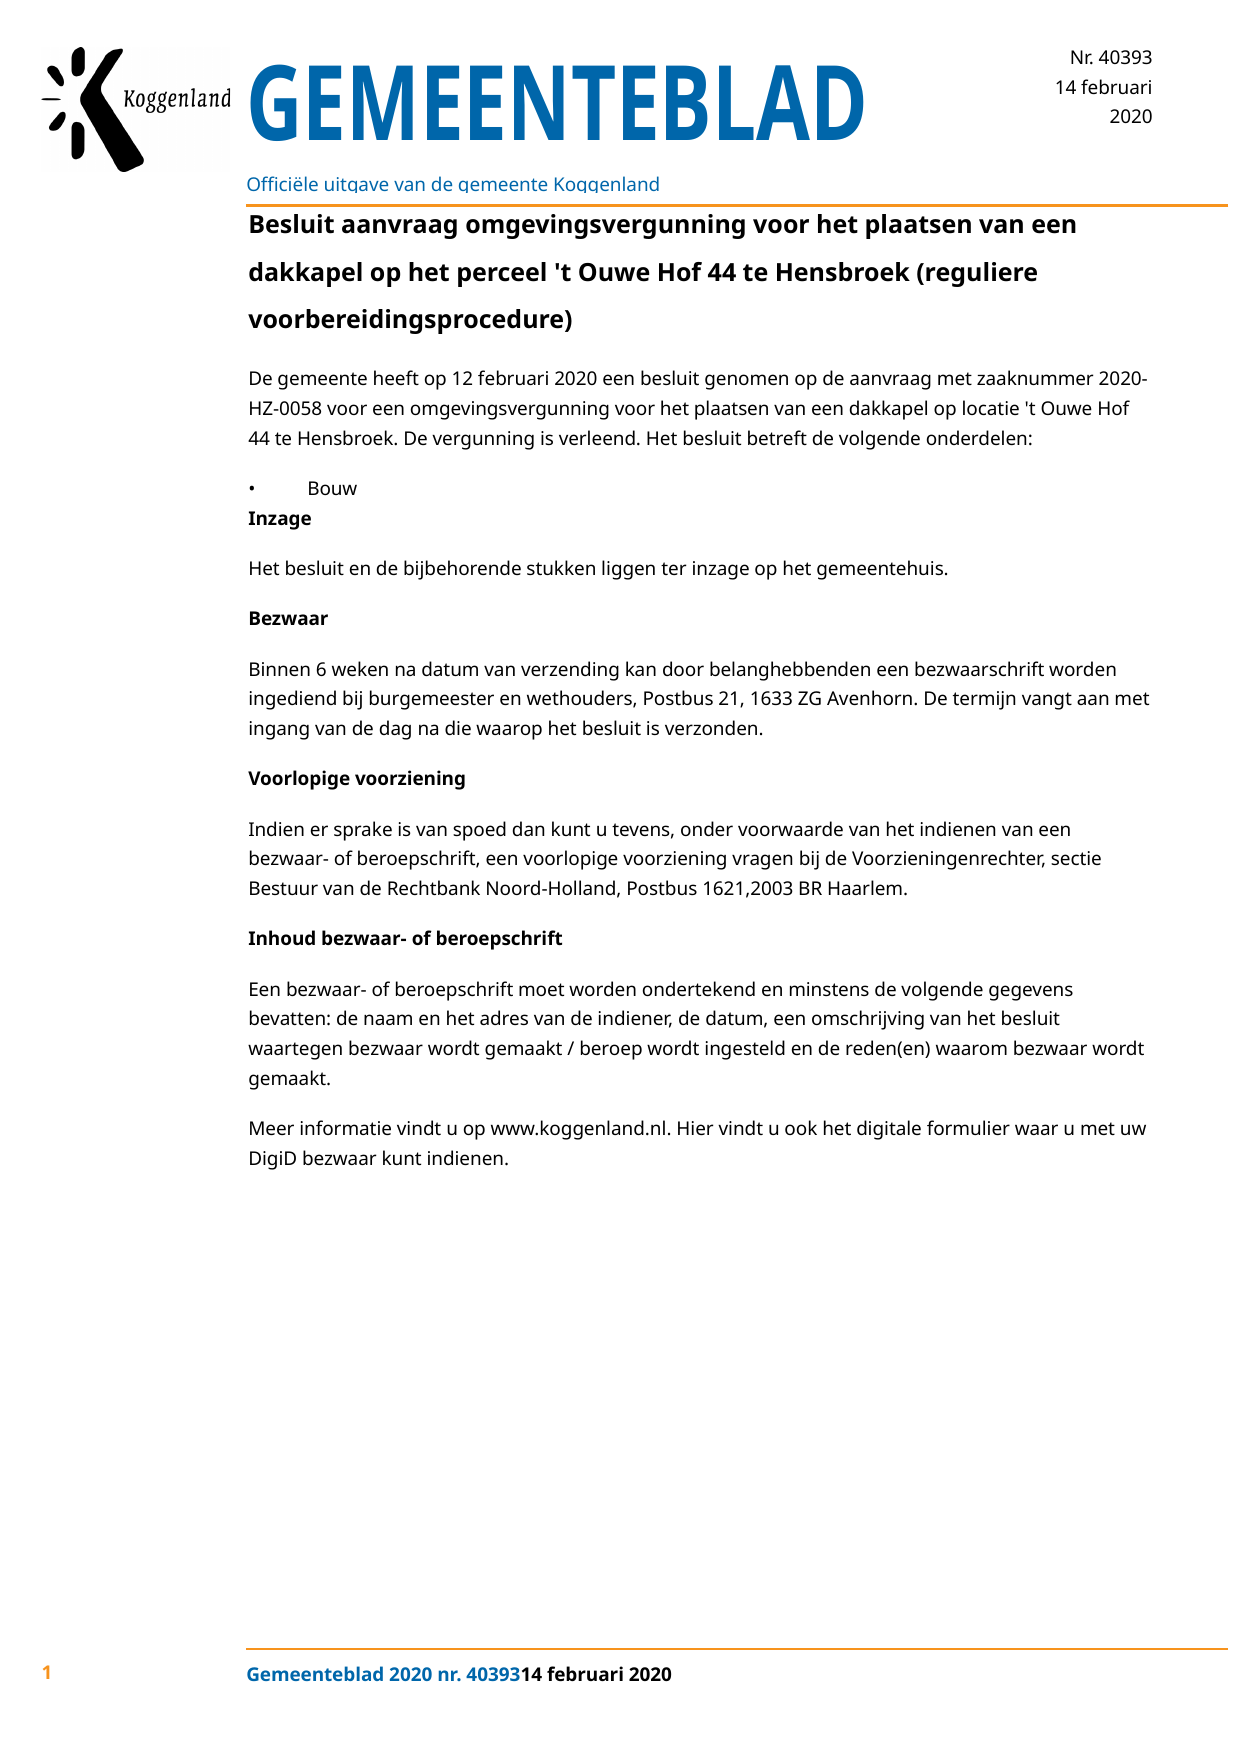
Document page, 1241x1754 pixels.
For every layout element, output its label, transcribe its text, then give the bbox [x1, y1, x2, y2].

text Inhoud bezwaar- of beroepschrift [248, 926, 1152, 951]
text Inzage [248, 505, 1152, 530]
text Besluit aanvraag omgevingsvergunning voor het plaatsen van een dakkapel op het perceel 't Ouwe Hof 44 te Hensbroek (reguliere voorbereidingsprocedure) [248, 207, 1152, 336]
list Bouw [248, 475, 1152, 501]
text Meer informatie vindt u op www.koggenland.nl. Hier vindt u ook het digitale formulier waar u met uw DigiD bezwaar kunt indienen. [248, 1115, 1152, 1170]
text Binnen 6 weken na datum van verzending kan door belanghebbenden een bezwaarschrift worden ingediend bij burgemeester en wethouders, Postbus 21, 1633 ZG Avenhorn. De termijn vangt aan met ingang van de dag na die waarop het besluit is verzonden. [248, 656, 1152, 741]
text Indien er sprake is van spoed dan kunt u tevens, onder voorwaarde van het indienen van een bezwaar- of beroepschrift, een voorlopige voorziening vragen bij de Voorzieningenrechter, sectie Bestuur van de Rechtbank Noord-Holland, Postbus 1621,2003 BR Haarlem. [248, 816, 1152, 901]
text Een bezwaar- of beroepschrift moet worden ondertekend en minstens de volgende gegevens bevatten: de naam en het adres van de indiener, de datum, een omschrijving van het besluit waartegen bezwaar wordt gemaakt / beroep wordt ingesteld en de reden(en) waarom bezwaar wordt gemaakt. [248, 976, 1152, 1090]
text Bezwaar [248, 606, 1152, 631]
picture [41, 47, 231, 172]
text Voorlopige voorziening [248, 766, 1152, 791]
text De gemeente heeft op 12 februari 2020 een besluit genomen op de aanvraag met zaaknummer 2020-HZ-0058 voor een omgevingsvergunning voor het plaatsen van een dakkapel op locatie 't Ouwe Hof 44 te Hensbroek. De vergunning is verleend. Het besluit betreft de volgende onderdelen: [248, 366, 1152, 450]
text Het besluit en de bijbehorende stukken liggen ter inzage op het gemeentehuis. [248, 555, 1152, 581]
